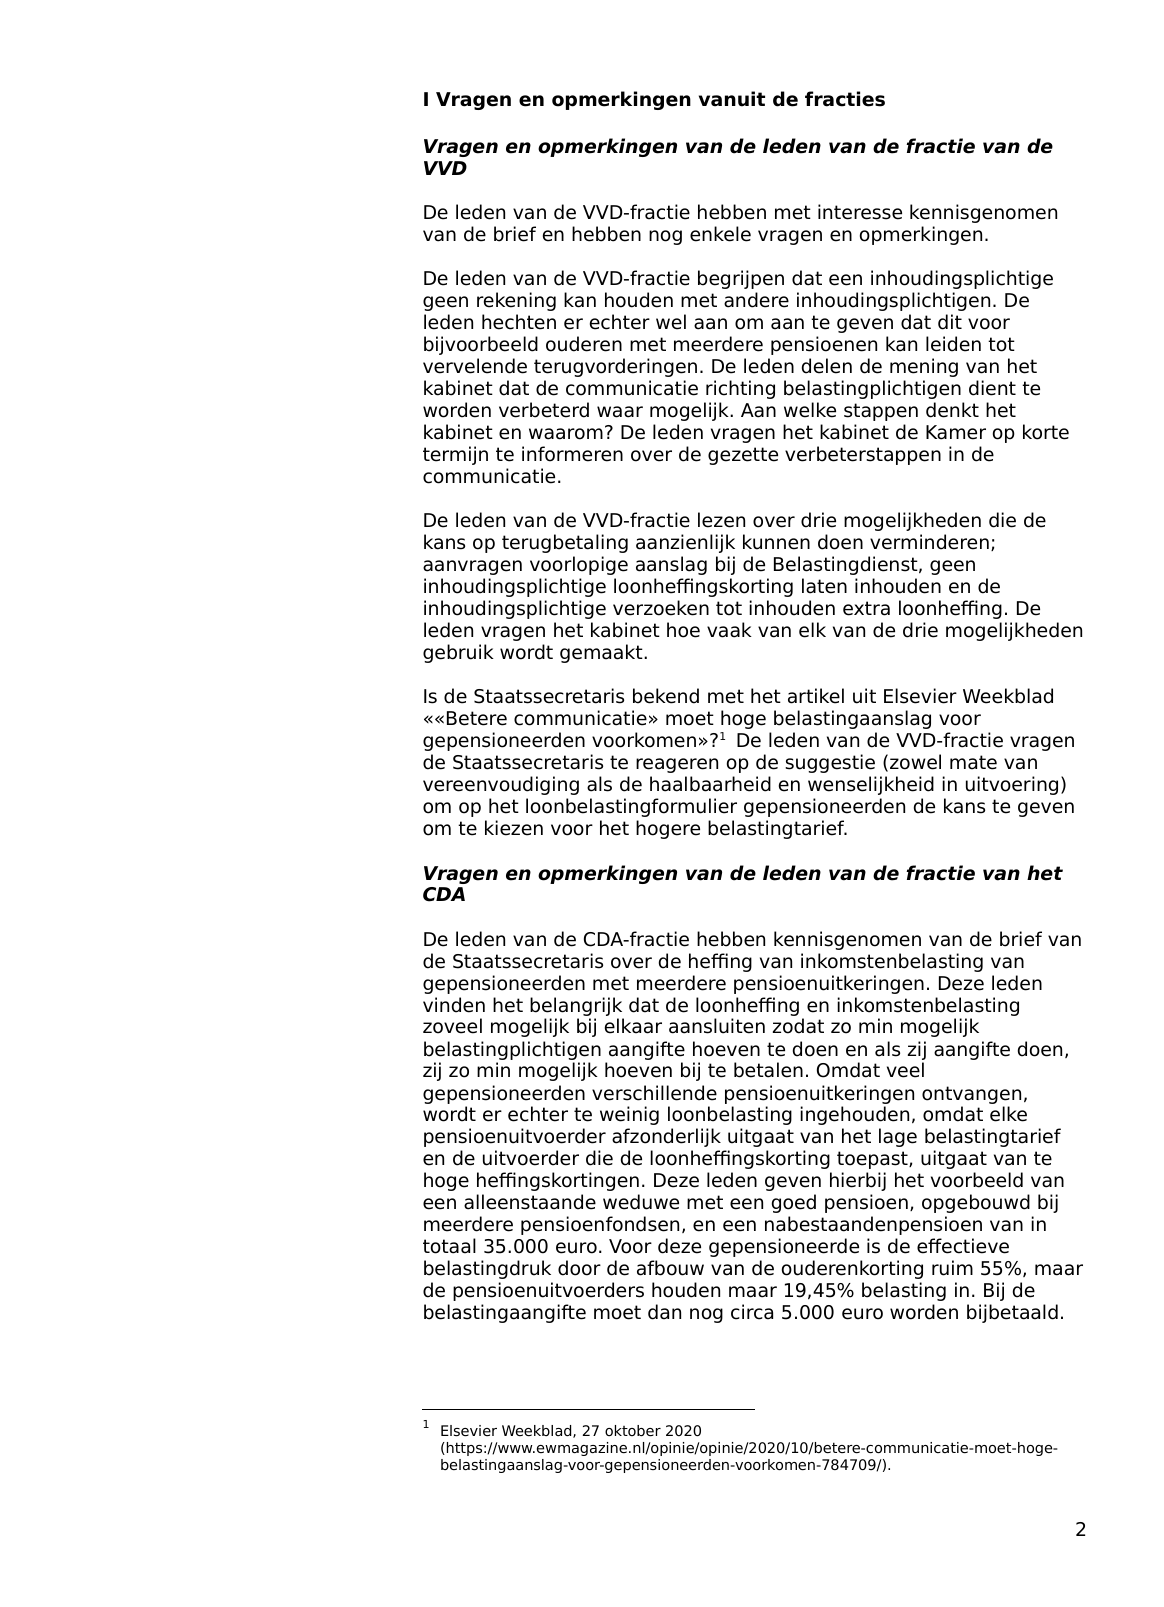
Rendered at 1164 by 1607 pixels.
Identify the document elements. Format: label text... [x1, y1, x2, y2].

text De leden van de VVD-fractie lezen over drie mogelijkheden die de kans op terugbetaling aanzienlijk kunnen doen verminderen; aanvragen voorlopige aanslag bij de Belastingdienst, geen inhoudingsplichtige loonheffingskorting laten inhouden en de inhoudingsplichtige verzoeken tot inhouden extra loonheffing. De leden vragen het kabinet hoe vaak van elk van de drie mogelijkheden gebruik wordt gemaakt. [422, 510, 1087, 664]
subtitle Vragen en opmerkingen van de leden van de fractie van de VVD [422, 136, 1087, 180]
subtitle Vragen en opmerkingen van de leden van de fractie van het CDA [422, 862, 1087, 906]
text De leden van de CDA-fractie hebben kennisgenomen van de brief van de Staatssecretaris over de heffing van inkomstenbelasting van gepensioneerden met meerdere pensioenuitkeringen. Deze leden vinden het belangrijk dat de loonheffing en inkomstenbelasting zoveel mogelijk bij elkaar aansluiten zodat zo min mogelijk belastingplichtigen aangifte hoeven te doen en als zij aangifte doen, zij zo min mogelijk hoeven bij te betalen. Omdat veel gepensioneerden verschillende pensioenuitkeringen ontvangen, wordt er echter te weinig loonbelasting ingehouden, omdat elke pensioenuitvoerder afzonderlijk uitgaat van het lage belastingtarief en de uitvoerder die de loonheffingskorting toepast, uitgaat van te hoge heffingskortingen. Deze leden geven hierbij het voorbeeld van een alleenstaande weduwe met een goed pensioen, opgebouwd bij meerdere pensioenfondsen, en een nabestaandenpensioen van in totaal 35.000 euro. Voor deze gepensioneerde is de effectieve belastingdruk door de afbouw van de ouderenkorting ruim 55%, maar de pensioenuitvoerders houden maar 19,45% belasting in. Bij de belastingaangifte moet dan nog circa 5.000 euro worden bijbetaald. [422, 928, 1087, 1324]
text De leden van de VVD-fractie begrijpen dat een inhoudingsplichtige geen rekening kan houden met andere inhoudingsplichtigen. De leden hechten er echter wel aan om aan te geven dat dit voor bijvoorbeeld ouderen met meerdere pensioenen kan leiden tot vervelende terugvorderingen. De leden delen de mening van het kabinet dat de communicatie richting belastingplichtigen dient te worden verbeterd waar mogelijk. Aan welke stappen denkt het kabinet en waarom? De leden vragen het kabinet de Kamer op korte termijn te informeren over de gezette verbeterstappen in de communicatie. [422, 268, 1087, 488]
subtitle I Vragen en opmerkingen vanuit de fracties [422, 89, 1087, 111]
text Elsevier Weekblad, 27 oktober 2020 (https://www.ewmagazine.nl/opinie/opinie/2020/10/betere-communicatie-moet-hoge-belastingaanslag-voor-gepensioneerden-voorkomen-784709/). [422, 1418, 1087, 1474]
text Is de Staatssecretaris bekend met het artikel uit Elsevier Weekblad ««Betere communicatie» moet hoge belastingaanslag voor gepensioneerden voorkomen»? De leden van de VVD-fractie vragen de Staatssecretaris te reageren op de suggestie (zowel mate van vereenvoudiging als de haalbaarheid en wenselijkheid in uitvoering) om op het loonbelastingformulier gepensioneerden de kans te geven om te kiezen voor het hogere belastingtarief. [422, 686, 1087, 840]
text De leden van de VVD-fractie hebben met interesse kennisgenomen van de brief en hebben nog enkele vragen en opmerkingen. [422, 202, 1087, 246]
